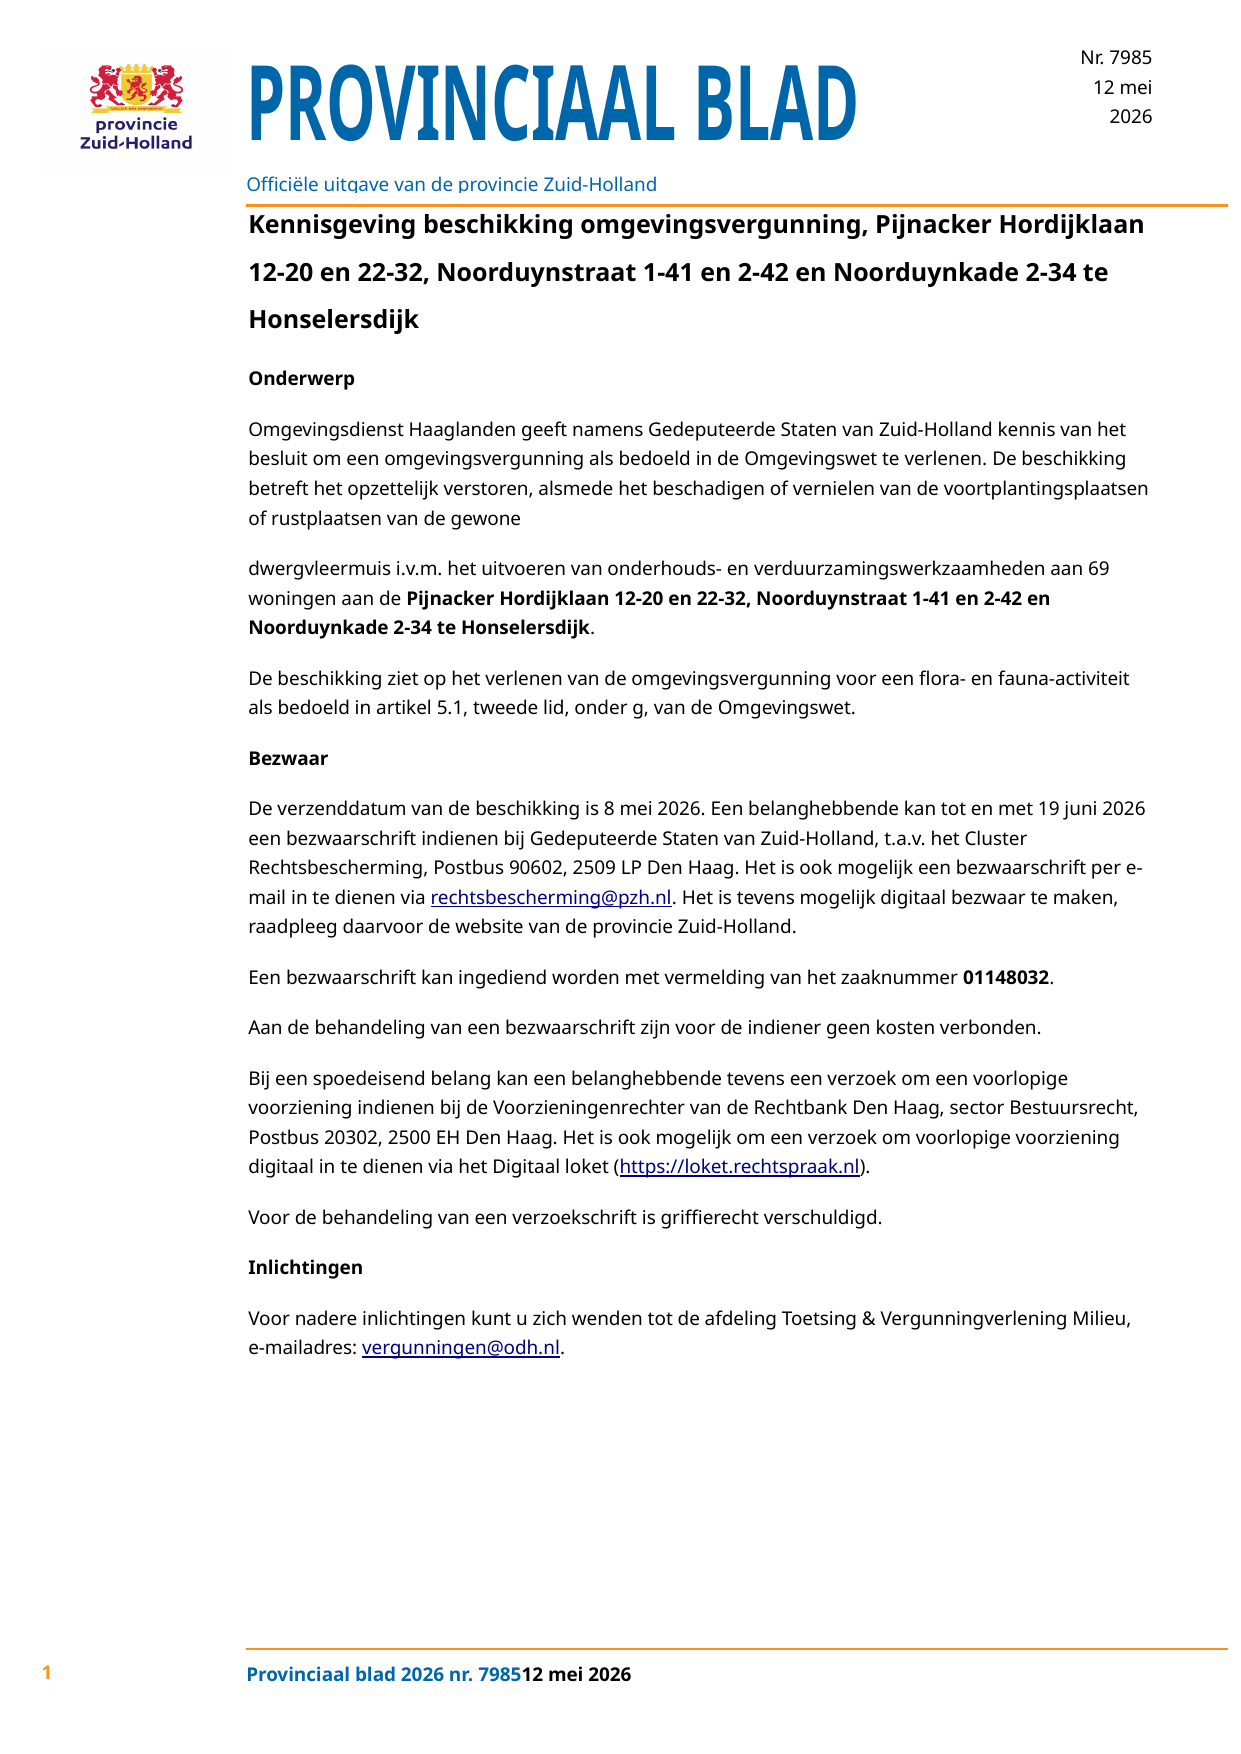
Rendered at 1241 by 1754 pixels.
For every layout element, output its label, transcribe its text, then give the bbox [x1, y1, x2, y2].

text Aan de behandeling van een bezwaarschrift zijn voor de indiener geen kosten verbonden. [248, 1014, 1152, 1040]
text Kennisgeving beschikking omgevingsvergunning, Pijnacker Hordijklaan 12-20 en 22-32, Noorduynstraat 1-41 en 2-42 en Noorduynkade 2-34 te Honselersdijk [248, 207, 1152, 336]
text Een bezwaarschrift kan ingediend worden met vermelding van het zaaknummer 01148032. [248, 964, 1152, 989]
text Bezwaar [248, 745, 1152, 770]
text Voor nadere inlichtingen kunt u zich wenden tot de afdeling Toetsing & Vergunningverlening Milieu, e-mailadres: vergunningen@odh.nl. [248, 1305, 1152, 1360]
text Bij een spoedeisend belang kan een belanghebbende tevens een verzoek om een voorlopige voorziening indienen bij de Voorzieningenrechter van de Rechtbank Den Haag, sector Bestuursrecht, Postbus 20302, 2500 EH Den Haag. Het is ook mogelijk om een verzoek om voorlopige voorziening digitaal in te dienen via het Digitaal loket (https://loket.rechtspraak.nl). [248, 1065, 1152, 1179]
text De verzenddatum van de beschikking is 8 mei 2026. Een belanghebbende kan tot en met 19 juni 2026 een bezwaarschrift indienen bij Gedeputeerde Staten van Zuid-Holland, t.a.v. het Cluster Rechtsbescherming, Postbus 90602, 2509 LP Den Haag. Het is ook mogelijk een bezwaarschrift per e-mail in te dienen via rechtsbescherming@pzh.nl. Het is tevens mogelijk digitaal bezwaar te maken, raadpleeg daarvoor de website van de provincie Zuid-Holland. [248, 795, 1152, 939]
text De beschikking ziet op het verlenen van de omgevingsvergunning voor een flora- en fauna-activiteit als bedoeld in artikel 5.1, tweede lid, onder g, van de Omgevingswet. [248, 665, 1152, 720]
text Omgevingsdienst Haaglanden geeft namens Gedeputeerde Staten van Zuid-Holland kennis van het besluit om een omgevingsvergunning als bedoeld in de Omgevingswet te verlenen. De beschikking betreft het opzettelijk verstoren, alsmede het beschadigen of vernielen van de voortplantingsplaatsen of rustplaatsen van de gewone [248, 416, 1152, 530]
text dwergvleermuis i.v.m. het uitvoeren van onderhouds- en verduurzamingswerkzaamheden aan 69 woningen aan de Pijnacker Hordijklaan 12-20 en 22-32, Noorduynstraat 1-41 en 2-42 en Noorduynkade 2-34 te Honselersdijk. [248, 555, 1152, 640]
text Onderwerp [248, 366, 1152, 391]
text Voor de behandeling van een verzoekschrift is griffierecht verschuldigd. [248, 1204, 1152, 1229]
picture [41, 47, 231, 172]
text Inlichtingen [248, 1254, 1152, 1280]
